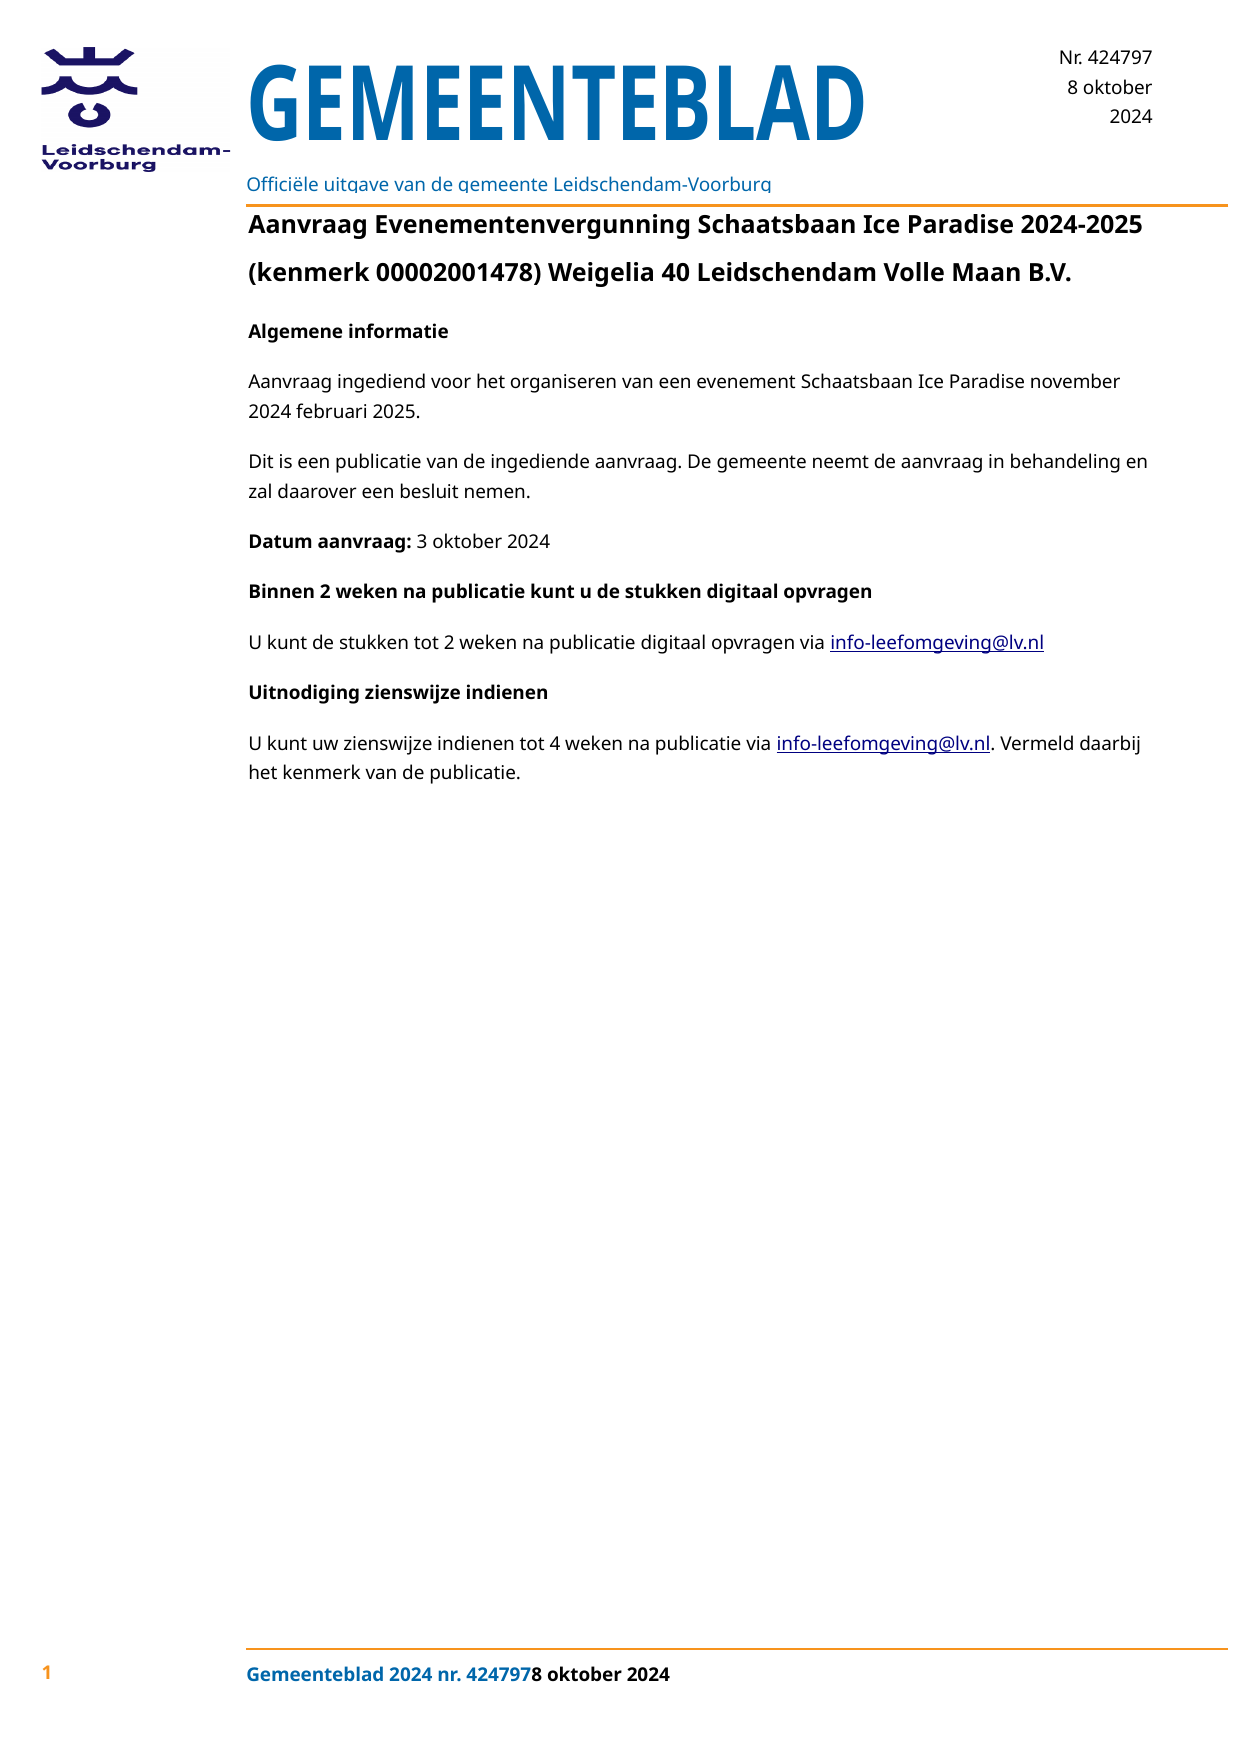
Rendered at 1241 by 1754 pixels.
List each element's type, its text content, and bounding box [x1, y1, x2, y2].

text Aanvraag ingediend voor het organiseren van een evenement Schaatsbaan Ice Paradise november 2024 februari 2025. [248, 368, 1152, 424]
text Datum aanvraag: 3 oktober 2024 [248, 528, 1152, 554]
text Dit is een publicatie van de ingediende aanvraag. De gemeente neemt de aanvraag in behandeling en zal daarover een besluit nemen. [248, 448, 1152, 504]
picture [41, 47, 231, 172]
text Uitnodiging zienswijze indienen [248, 679, 1152, 705]
text U kunt uw zienswijze indienen tot 4 weken na publicatie via info-leefomgeving@lv.nl. Vermeld daarbij het kenmerk van de publicatie. [248, 730, 1152, 785]
text U kunt de stukken tot 2 weken na publicatie digitaal opvragen via info-leefomgeving@lv.nl [248, 629, 1152, 655]
text Aanvraag Evenementenvergunning Schaatsbaan Ice Paradise 2024-2025 (kenmerk 00002001478) Weigelia 40 Leidschendam Volle Maan B.V. [248, 207, 1152, 288]
text Binnen 2 weken na publicatie kunt u de stukken digitaal opvragen [248, 579, 1152, 604]
text Algemene informatie [248, 318, 1152, 344]
